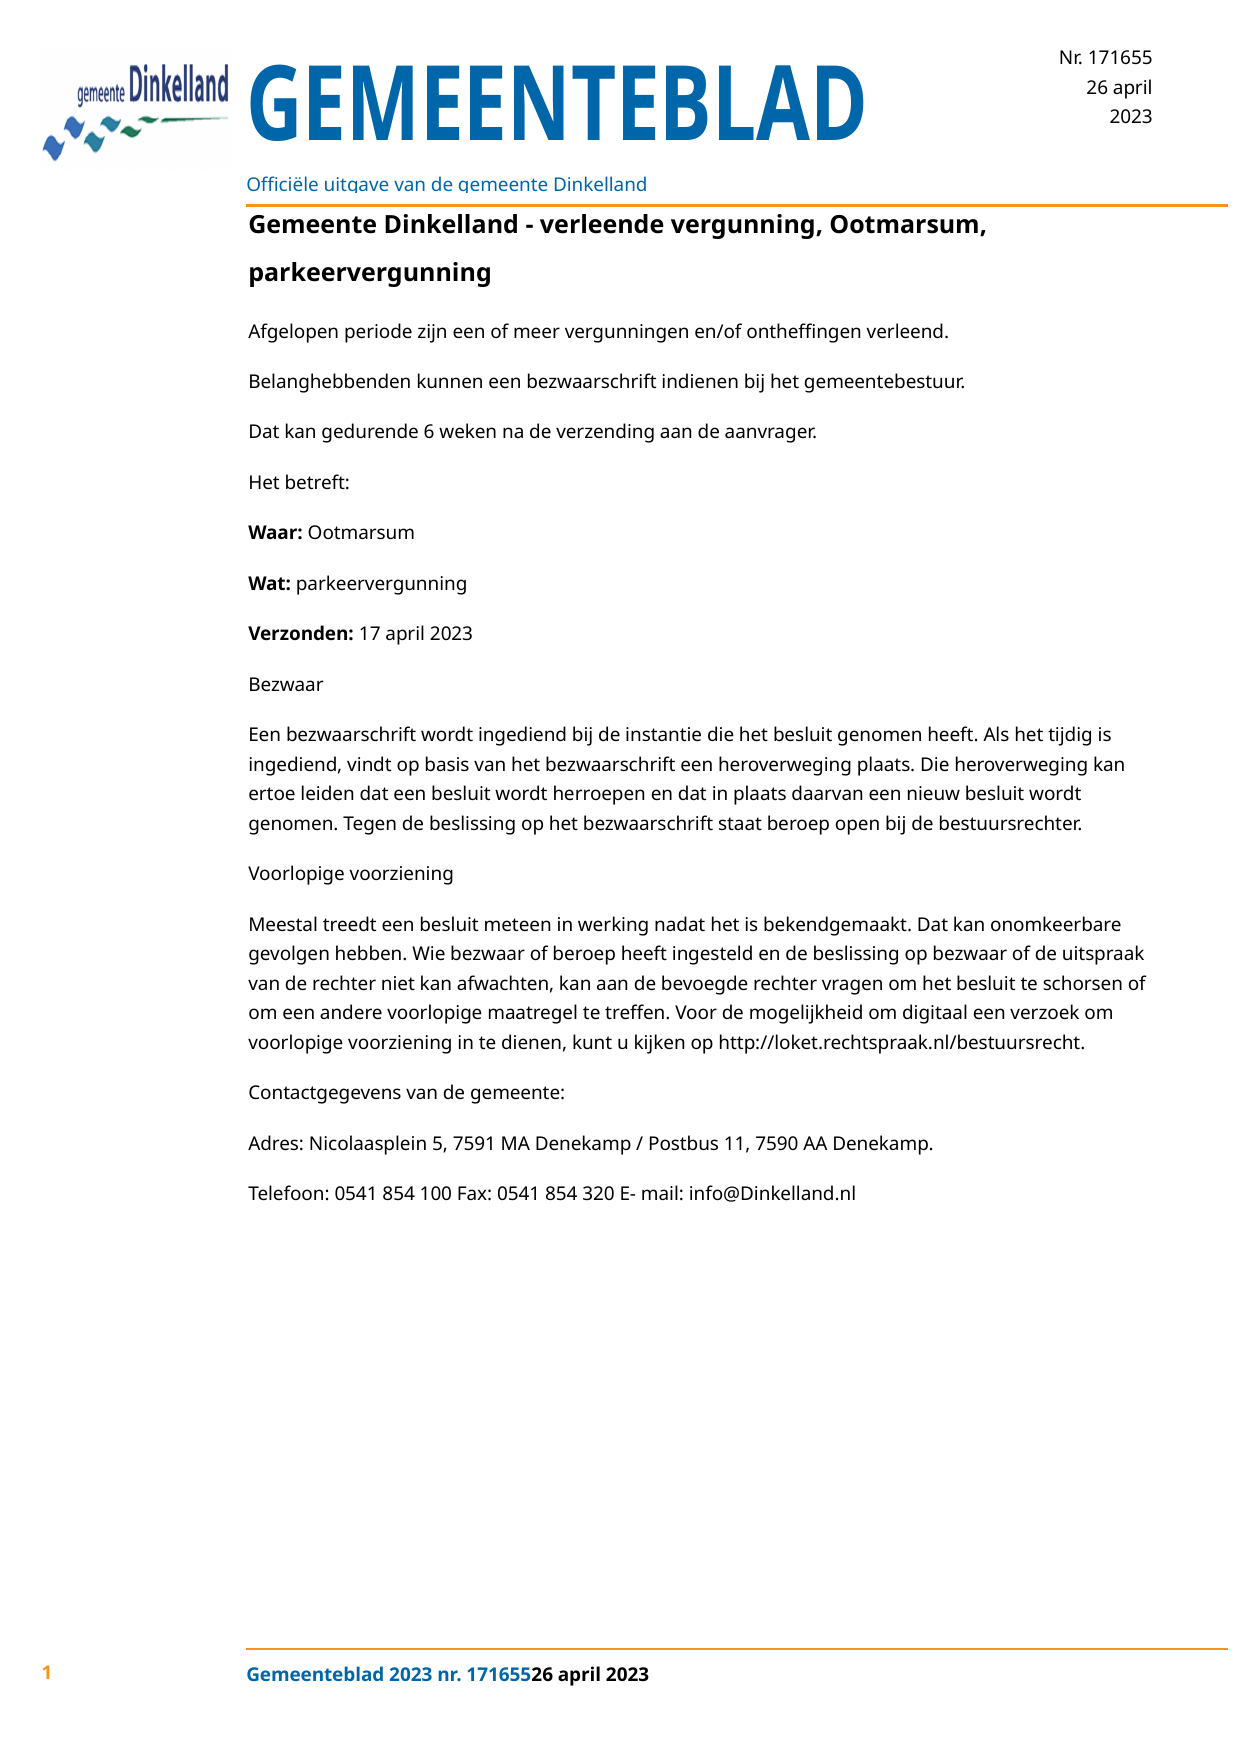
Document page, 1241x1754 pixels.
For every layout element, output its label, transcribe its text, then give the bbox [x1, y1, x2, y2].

text Voorlopige voorziening [248, 860, 1152, 886]
text Belanghebbenden kunnen een bezwaarschrift indienen bij het gemeentebestuur. [248, 368, 1152, 394]
picture [41, 47, 231, 172]
text Afgelopen periode zijn een of meer vergunningen en/of ontheffingen verleend. [248, 318, 1152, 344]
text Verzonden: 17 april 2023 [248, 620, 1152, 646]
text Adres: Nicolaasplein 5, 7591 MA Denekamp / Postbus 11, 7590 AA Denekamp. [248, 1130, 1152, 1156]
text Contactgegevens van de gemeente: [248, 1079, 1152, 1105]
text Dat kan gedurende 6 weken na de verzending aan de aanvrager. [248, 419, 1152, 444]
text Gemeente Dinkelland - verleende vergunning, Ootmarsum, parkeervergunning [248, 207, 1152, 288]
text Telefoon: 0541 854 100 Fax: 0541 854 320 E- mail: info@Dinkelland.nl [248, 1180, 1152, 1206]
text Waar: Ootmarsum [248, 519, 1152, 545]
text Het betreft: [248, 469, 1152, 495]
text Meestal treedt een besluit meteen in werking nadat het is bekendgemaakt. Dat kan onomkeerbare gevolgen hebben. Wie bezwaar of beroep heeft ingesteld en de beslissing op bezwaar of de uitspraak van de rechter niet kan afwachten, kan aan de bevoegde rechter vragen om het besluit te schorsen of om een andere voorlopige maatregel te treffen. Voor de mogelijkheid om digitaal een verzoek om voorlopige voorziening in te dienen, kunt u kijken op http://loket.rechtspraak.nl/bestuursrecht. [248, 911, 1152, 1055]
text Wat: parkeervergunning [248, 570, 1152, 596]
text Een bezwaarschrift wordt ingediend bij de instantie die het besluit genomen heeft. Als het tijdig is ingediend, vindt op basis van het bezwaarschrift een heroverweging plaats. Die heroverweging kan ertoe leiden dat een besluit wordt herroepen en dat in plaats daarvan een nieuw besluit wordt genomen. Tegen de beslissing op het bezwaarschrift staat beroep open bij de bestuursrechter. [248, 721, 1152, 836]
text Bezwaar [248, 671, 1152, 697]
